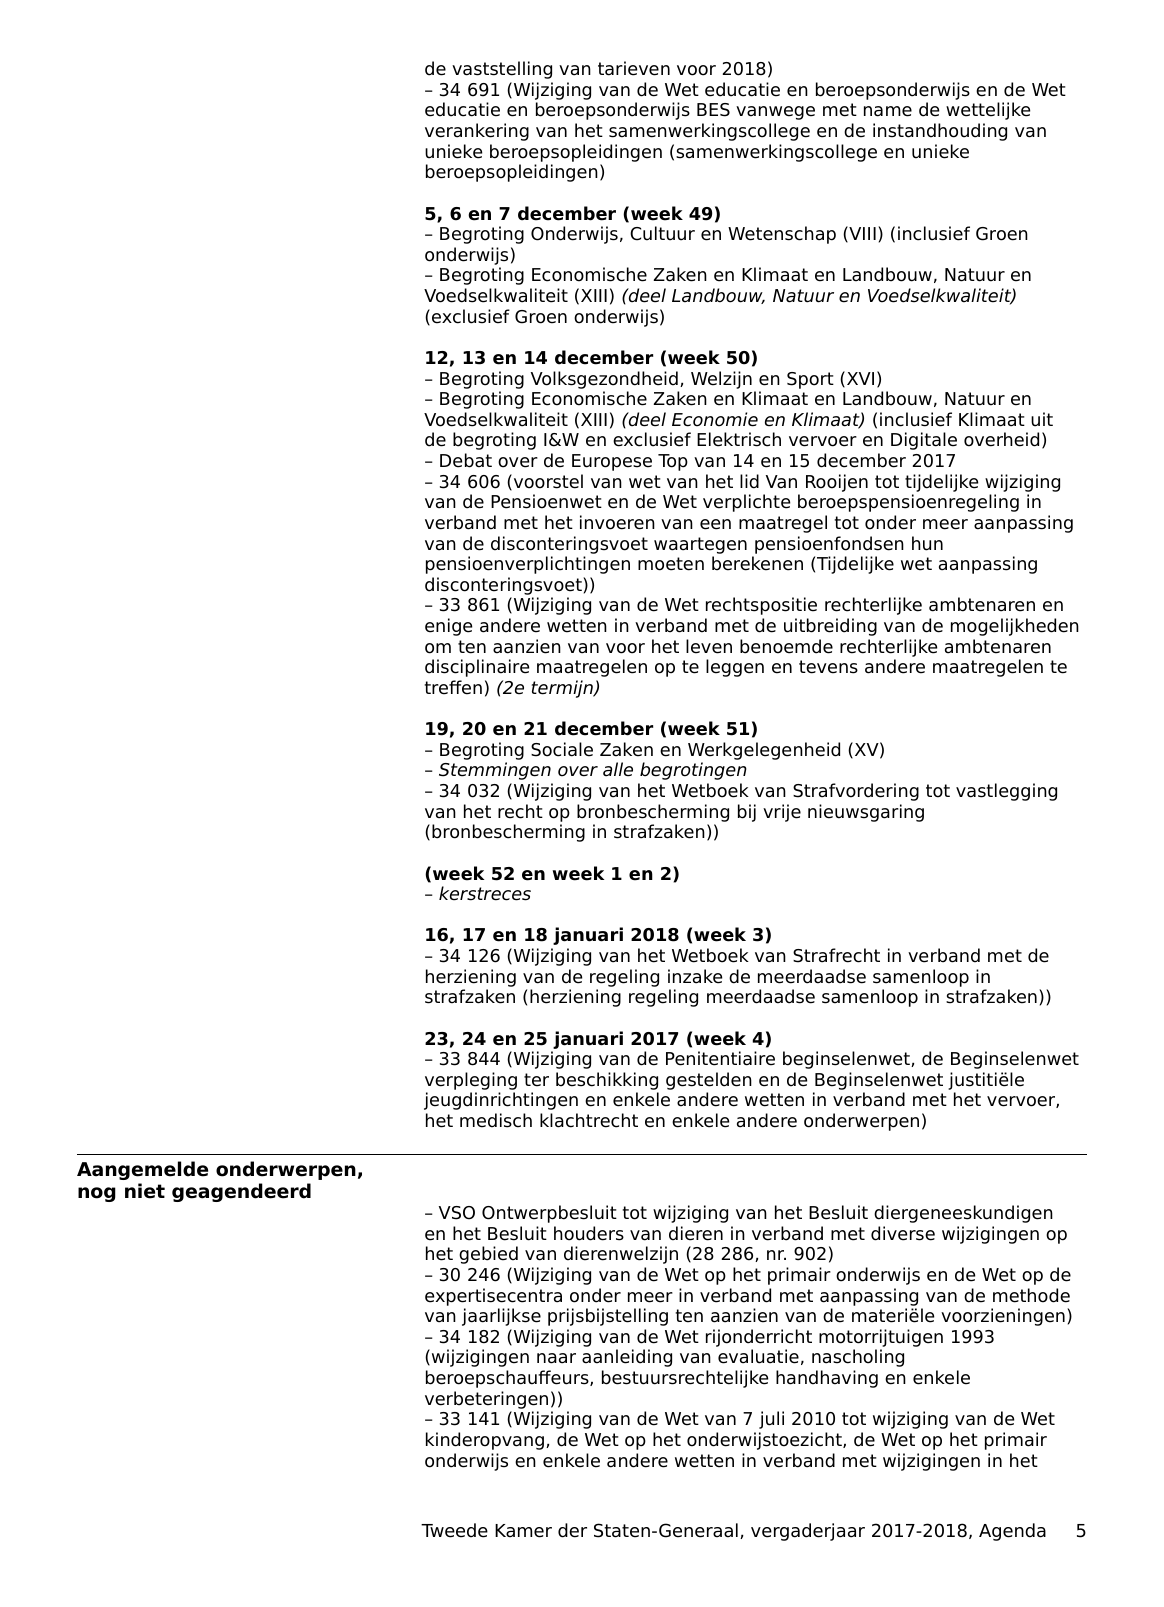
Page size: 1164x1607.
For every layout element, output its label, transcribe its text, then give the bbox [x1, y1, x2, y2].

table_cell [401, 369, 418, 389]
table_cell de vaststelling van tarieven voor 2018) [418, 59, 1087, 80]
table_cell [77, 884, 401, 905]
table_cell [77, 183, 401, 203]
table_cell [401, 699, 418, 719]
table_cell (week 52 en week 1 en 2) [418, 864, 1087, 884]
table_cell [77, 389, 401, 451]
table_cell [77, 1008, 401, 1028]
table_cell – Begroting Volksgezondheid, Welzijn en Sport (XVI) [418, 369, 1087, 389]
table_cell [77, 451, 401, 472]
table_cell [77, 1409, 401, 1471]
table_cell [401, 1327, 418, 1409]
table_cell [401, 183, 418, 203]
table_cell – Begroting Economische Zaken en Klimaat en Landbouw, Natuur en Voedselkwaliteit (XIII) (deel Economie en Klimaat) (inclusief Klimaat uit de begroting I&W en exclusief Elektrisch vervoer en Digitale overheid) [418, 389, 1087, 451]
table_cell [401, 389, 418, 451]
table_cell 12, 13 en 14 december (week 50) [418, 348, 1087, 368]
table_cell [401, 719, 418, 740]
table_cell [401, 884, 418, 905]
table_cell – kerstreces [418, 884, 1087, 905]
table_cell [401, 1265, 418, 1327]
table_cell [401, 1049, 418, 1132]
table_cell [77, 224, 401, 265]
table_cell 23, 24 en 25 januari 2017 (week 4) [418, 1029, 1087, 1049]
table_cell [401, 327, 418, 348]
table_cell [77, 369, 401, 389]
table_cell [418, 183, 1087, 203]
table_cell [401, 595, 418, 698]
table_cell [77, 348, 401, 368]
table_cell – 33 861 (Wijziging van de Wet rechtspositie rechterlijke ambtenaren en enige andere wetten in verband met de uitbreiding van de mogelijkheden om ten aanzien van voor het leven benoemde rechterlijke ambtenaren disciplinaire maatregelen op te leggen en tevens andere maatregelen te treffen) (2e termijn) [418, 595, 1087, 698]
table_header [418, 1155, 1087, 1203]
table_cell [77, 719, 401, 740]
table_cell – Debat over de Europese Top van 14 en 15 december 2017 [418, 451, 1087, 472]
table_cell [77, 1265, 401, 1327]
table_cell [401, 59, 418, 80]
table_cell [401, 905, 418, 925]
table_cell – 34 182 (Wijziging van de Wet rijonderricht motorrijtuigen 1993 (wijzigingen naar aanleiding van evaluatie, nascholing beroepschauffeurs, bestuursrechtelijke handhaving en enkele verbeteringen)) [418, 1327, 1087, 1409]
table_cell [401, 265, 418, 327]
table_cell [401, 864, 418, 884]
table_cell [77, 699, 401, 719]
table_cell [77, 1029, 401, 1049]
table_cell – Stemmingen over alle begrotingen [418, 760, 1087, 781]
table_cell [77, 1203, 401, 1265]
table_cell [401, 1203, 418, 1265]
table_cell [401, 1029, 418, 1049]
table_cell – 34 606 (voorstel van wet van het lid Van Rooijen tot tijdelijke wijziging van de Pensioenwet en de Wet verplichte beroepspensioenregeling in verband met het invoeren van een maatregel tot onder meer aanpassing van de disconteringsvoet waartegen pensioenfondsen hun pensioenverplichtingen moeten berekenen (Tijdelijke wet aanpassing disconteringsvoet)) [418, 472, 1087, 595]
table_cell [401, 1409, 418, 1471]
table_cell [77, 864, 401, 884]
table_cell – Begroting Economische Zaken en Klimaat en Landbouw, Natuur en Voedselkwaliteit (XIII) (deel Landbouw, Natuur en Voedselkwaliteit) (exclusief Groen onderwijs) [418, 265, 1087, 327]
table_cell – Begroting Onderwijs, Cultuur en Wetenschap (VIII) (inclusief Groen onderwijs) [418, 224, 1087, 265]
table_cell [77, 740, 401, 760]
table_cell [418, 843, 1087, 863]
table_cell [401, 1008, 418, 1028]
table_cell [401, 472, 418, 595]
table_cell [401, 843, 418, 863]
table_cell [77, 781, 401, 843]
table_cell [77, 905, 401, 925]
table_cell [77, 843, 401, 863]
table_cell [77, 925, 401, 946]
table_cell [418, 1008, 1087, 1028]
table_cell [77, 327, 401, 348]
table_cell [77, 80, 401, 183]
table_cell [77, 472, 401, 595]
table_cell [401, 781, 418, 843]
table_cell [401, 80, 418, 183]
table_cell [77, 1327, 401, 1409]
table_cell – 30 246 (Wijziging van de Wet op het primair onderwijs en de Wet op de expertisecentra onder meer in verband met aanpassing van de methode van jaarlijkse prijsbijstelling ten aanzien van de materiële voorzieningen) [418, 1265, 1087, 1327]
table_cell [77, 760, 401, 781]
table_cell – Begroting Sociale Zaken en Werkgelegenheid (XV) [418, 740, 1087, 760]
table_cell 5, 6 en 7 december (week 49) [418, 204, 1087, 224]
table_cell – 34 032 (Wijziging van het Wetboek van Strafvordering tot vastlegging van het recht op bronbescherming bij vrije nieuwsgaring (bronbescherming in strafzaken)) [418, 781, 1087, 843]
table_cell [401, 760, 418, 781]
table_cell [77, 59, 401, 80]
table_header [401, 1155, 418, 1203]
table_cell 16, 17 en 18 januari 2018 (week 3) [418, 925, 1087, 946]
table_cell – 33 844 (Wijziging van de Penitentiaire beginselenwet, de Beginselenwet verpleging ter beschikking gestelden en de Beginselenwet justitiële jeugdinrichtingen en enkele andere wetten in verband met het vervoer, het medisch klachtrecht en enkele andere onderwerpen) [418, 1049, 1087, 1132]
table_cell 19, 20 en 21 december (week 51) [418, 719, 1087, 740]
table_cell [418, 327, 1087, 348]
table_cell – VSO Ontwerpbesluit tot wijziging van het Besluit diergeneeskundigen en het Besluit houders van dieren in verband met diverse wijzigingen op het gebied van dierenwelzijn (28 286, nr. 902) [418, 1203, 1087, 1265]
table_cell – 34 126 (Wijziging van het Wetboek van Strafrecht in verband met de herziening van de regeling inzake de meerdaadse samenloop in strafzaken (herziening regeling meerdaadse samenloop in strafzaken)) [418, 946, 1087, 1008]
table_header Aangemelde onderwerpen, nog niet geagendeerd [77, 1155, 401, 1203]
table_cell [77, 204, 401, 224]
table_cell [418, 699, 1087, 719]
table_cell [418, 905, 1087, 925]
table_cell [401, 348, 418, 368]
table_cell [77, 946, 401, 1008]
table_cell [401, 740, 418, 760]
table_cell [401, 925, 418, 946]
table_cell [401, 204, 418, 224]
table_cell [401, 946, 418, 1008]
table_cell [77, 595, 401, 698]
table_cell [401, 224, 418, 265]
table_cell [77, 265, 401, 327]
table_cell [401, 451, 418, 472]
table_cell – 34 691 (Wijziging van de Wet educatie en beroepsonderwijs en de Wet educatie en beroepsonderwijs BES vanwege met name de wettelijke verankering van het samenwerkingscollege en de instandhouding van unieke beroepsopleidingen (samenwerkingscollege en unieke beroepsopleidingen) [418, 80, 1087, 183]
table_cell [77, 1049, 401, 1132]
table_cell – 33 141 (Wijziging van de Wet van 7 juli 2010 tot wijziging van de Wet kinderopvang, de Wet op het onderwijstoezicht, de Wet op het primair onderwijs en enkele andere wetten in verband met wijzigingen in het [418, 1409, 1087, 1471]
